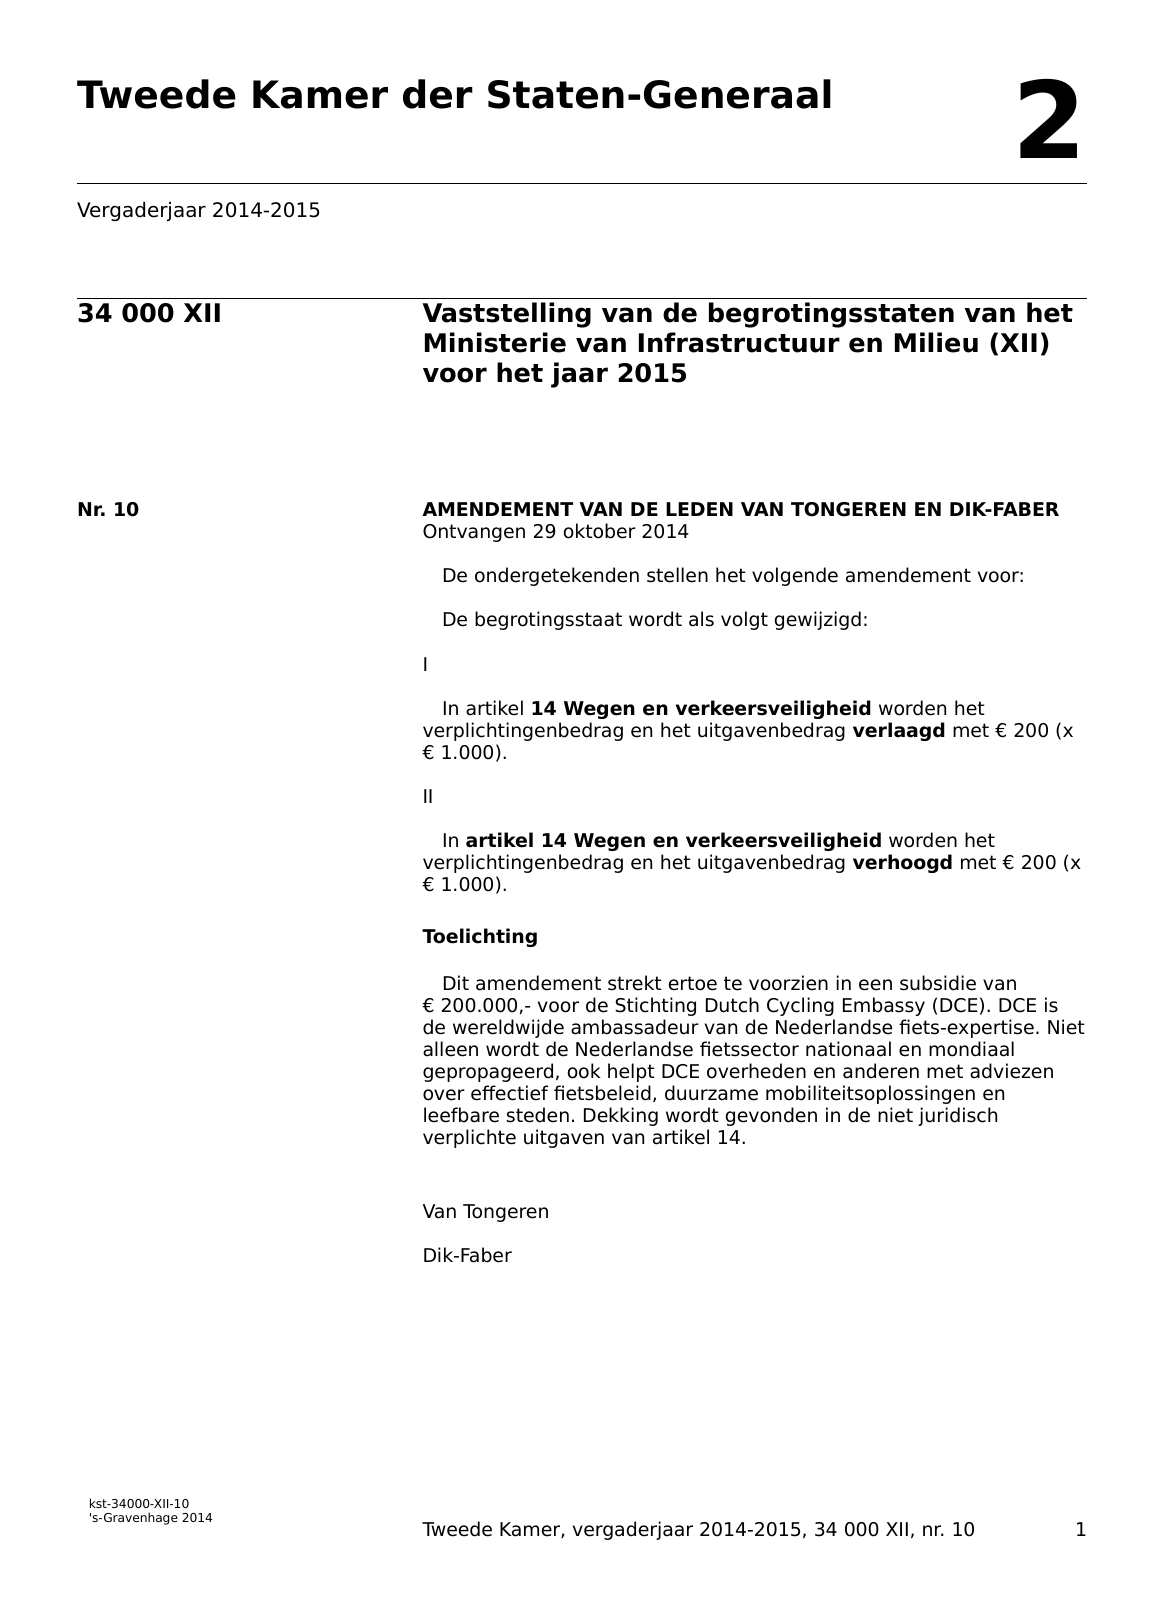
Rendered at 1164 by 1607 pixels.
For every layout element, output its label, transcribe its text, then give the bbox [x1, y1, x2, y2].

text Ontvangen 29 oktober 2014 [422, 521, 1087, 543]
text De ondergetekenden stellen het volgende amendement voor: [422, 565, 1087, 587]
text I [422, 653, 1087, 676]
text kst-34000-XII-10 [88, 1497, 323, 1511]
text II [422, 786, 1087, 808]
text In artikel 14 Wegen en verkeersveiligheid worden het verplichtingenbedrag en het uitgavenbedrag verlaagd met € 200 (x € 1.000). [422, 698, 1087, 764]
text In artikel 14 Wegen en verkeersveiligheid worden het verplichtingenbedrag en het uitgavenbedrag verhoogd met € 200 (x € 1.000). [422, 830, 1087, 896]
text Van Tongeren Dik-Faber [422, 1179, 1087, 1267]
subtitle Nr. 10 AMENDEMENT VAN DE LEDEN VAN TONGEREN EN DIK-FABER [77, 499, 1087, 521]
text Dit amendement strekt ertoe te voorzien in een subsidie van € 200.000,- voor de Stichting Dutch Cycling Embassy (DCE). DCE is de wereldwijde ambassadeur van de Nederlandse fiets-expertise. Niet alleen wordt de Nederlandse fietssector nationaal en mondiaal gepropageerd, ook helpt DCE overheden en anderen met adviezen over effectief fietsbeleid, duurzame mobiliteitsoplossingen en leefbare steden. Dekking wordt gevonden in de niet juridisch verplichte uitgaven van artikel 14. [422, 973, 1087, 1149]
table_header 2 [886, 59, 1087, 183]
text 's-Gravenhage 2014 [88, 1511, 323, 1525]
subtitle 34 000 XII Vaststelling van de begrotingsstaten van het Ministerie van Infrastructuur en Milieu (XII) voor het jaar 2015 [77, 299, 1087, 388]
table_header Tweede Kamer der Staten-Generaal [77, 59, 886, 183]
subtitle Toelichting [422, 926, 1087, 948]
table_cell Vergaderjaar 2014-2015 [77, 184, 1087, 298]
text De begrotingsstaat wordt als volgt gewijzigd: [422, 609, 1087, 631]
